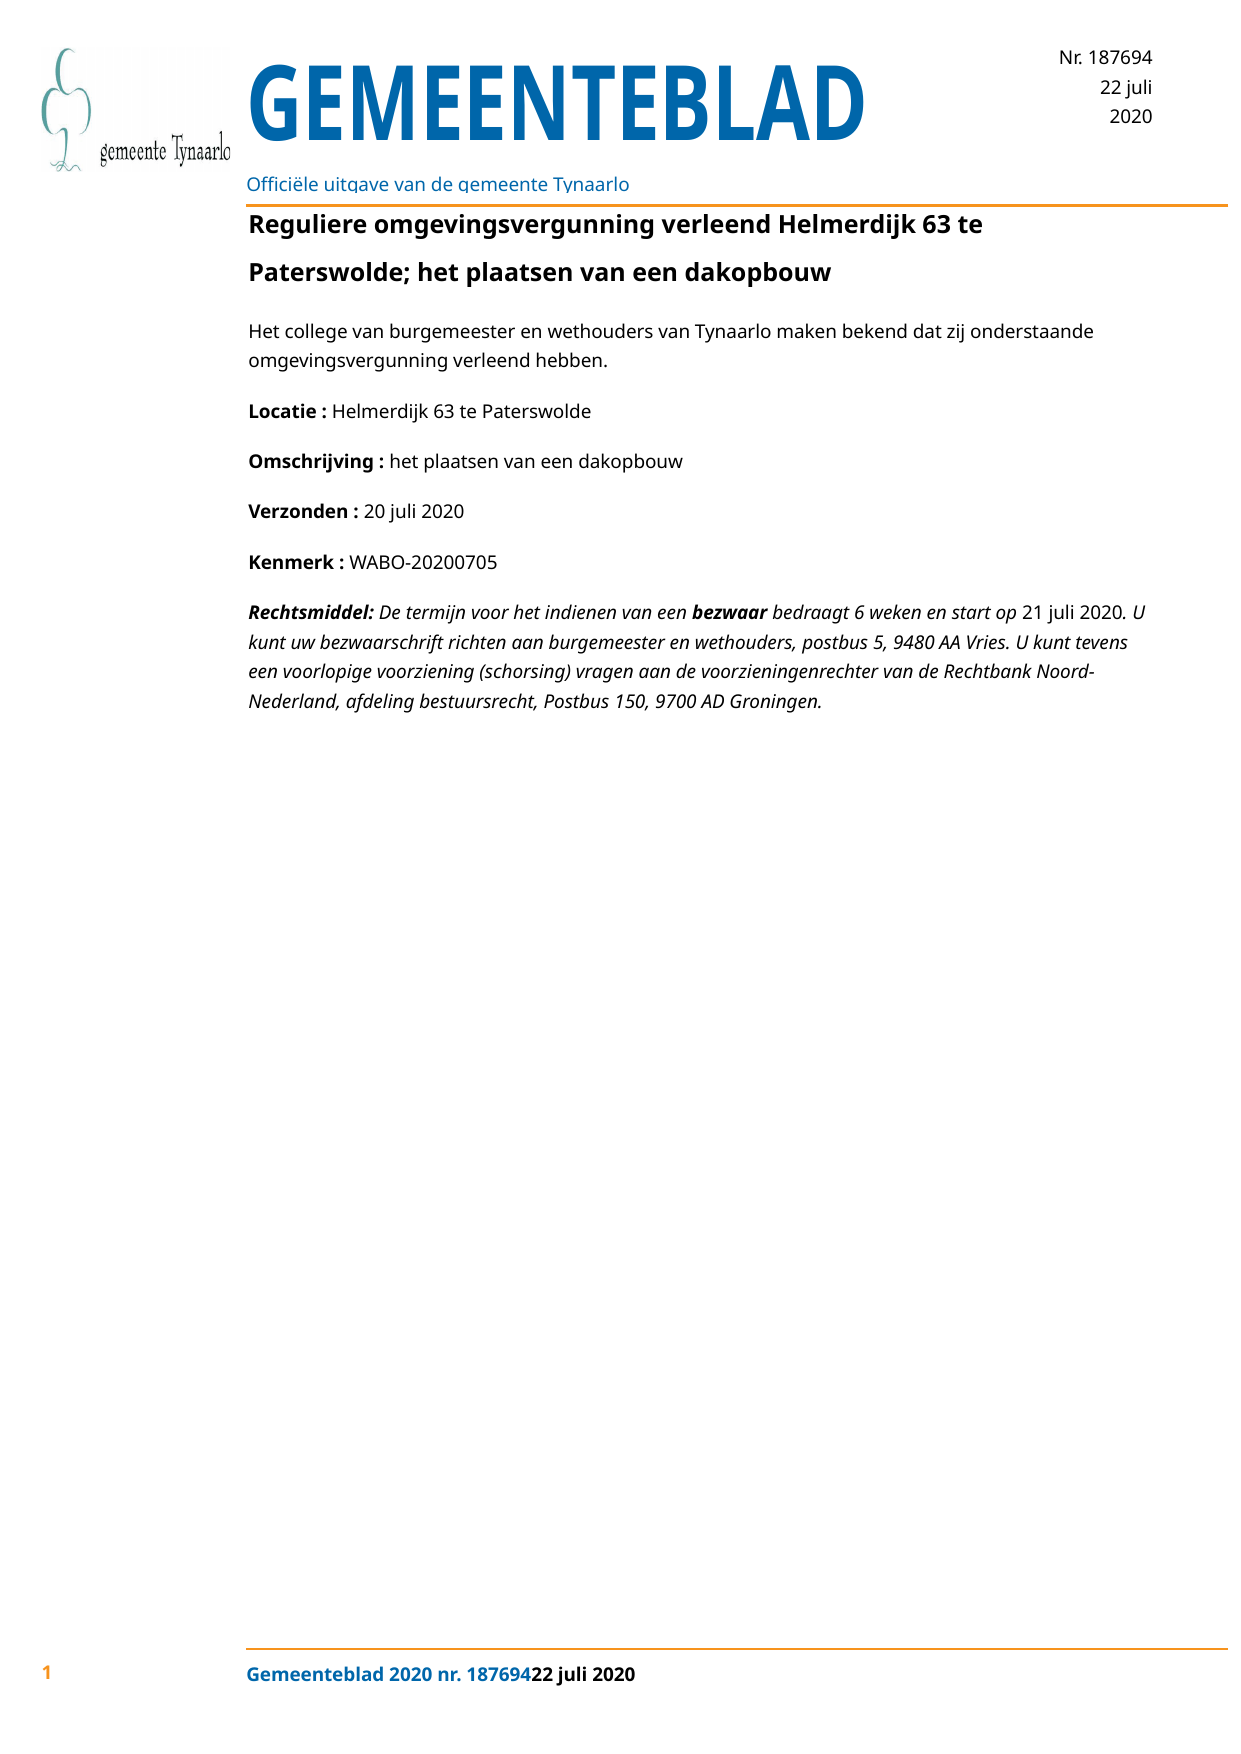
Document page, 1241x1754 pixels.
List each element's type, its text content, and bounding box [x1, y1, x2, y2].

text Kenmerk : WABO-20200705 [248, 549, 1152, 575]
text Verzonden : 20 juli 2020 [248, 499, 1152, 524]
text Rechtsmiddel: De termijn voor het indienen van een bezwaar bedraagt 6 weken en start op 21 juli 2020. U kunt uw bezwaarschrift richten aan burgemeester en wethouders, postbus 5, 9480 AA Vries. U kunt tevens een voorlopige voorziening (schorsing) vragen aan de voorzieningenrechter van de Rechtbank Noord-Nederland, afdeling bestuursrecht, Postbus 150, 9700 AD Groningen. [248, 599, 1152, 714]
text Locatie : Helmerdijk 63 te Paterswolde [248, 398, 1152, 424]
text Omschrijving : het plaatsen van een dakopbouw [248, 448, 1152, 474]
text Het college van burgemeester en wethouders van Tynaarlo maken bekend dat zij onderstaande omgevingsvergunning verleend hebben. [248, 318, 1152, 373]
picture [41, 47, 231, 172]
text Reguliere omgevingsvergunning verleend Helmerdijk 63 te Paterswolde; het plaatsen van een dakopbouw [248, 207, 1152, 288]
